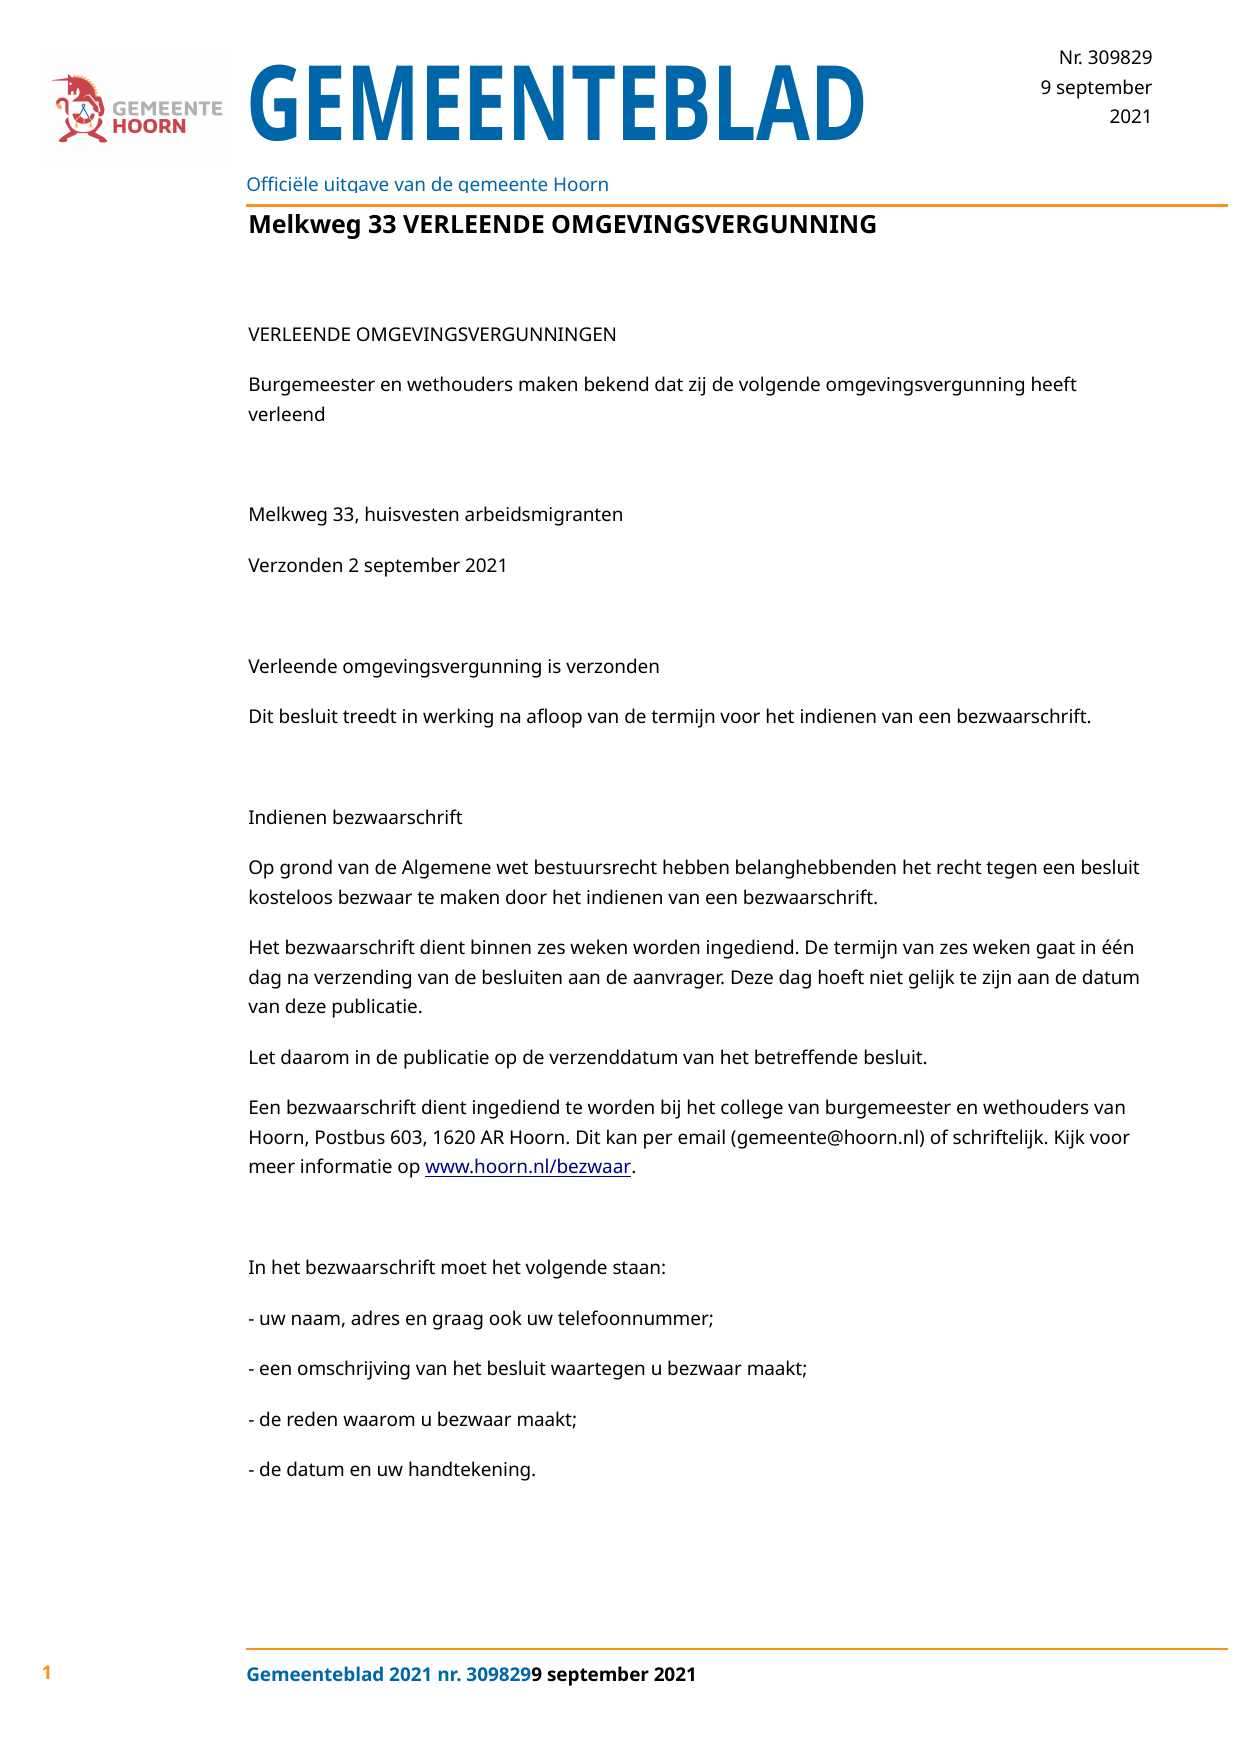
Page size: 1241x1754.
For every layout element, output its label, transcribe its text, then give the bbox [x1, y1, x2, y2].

text - een omschrijving van het besluit waartegen u bezwaar maakt; [248, 1355, 1152, 1381]
text - uw naam, adres en graag ook uw telefoonnummer; [248, 1305, 1152, 1331]
text Burgemeester en wethouders maken bekend dat zij de volgende omgevingsvergunning heeft verleend [248, 371, 1152, 426]
text Verleende omgevingsvergunning is verzonden [248, 653, 1152, 678]
text Indienen bezwaarschrift [248, 804, 1152, 830]
text In het bezwaarschrift moet het volgende staan: [248, 1254, 1152, 1280]
text - de reden waarom u bezwaar maakt; [248, 1406, 1152, 1431]
text Een bezwaarschrift dient ingediend te worden bij het college van burgemeester en wethouders van Hoorn, Postbus 603, 1620 AR Hoorn. Dit kan per email (gemeente@hoorn.nl) of schriftelijk. Kijk voor meer informatie op www.hoorn.nl/bezwaar. [248, 1094, 1152, 1179]
picture [41, 47, 231, 172]
text Het bezwaarschrift dient binnen zes weken worden ingediend. De termijn van zes weken gaat in één dag na verzending van de besluiten aan de aanvrager. Deze dag hoeft niet gelijk te zijn aan de datum van deze publicatie. [248, 934, 1152, 1019]
text Op grond van de Algemene wet bestuursrecht hebben belanghebbenden het recht tegen een besluit kosteloos bezwaar te maken door het indienen van een bezwaarschrift. [248, 854, 1152, 910]
text Let daarom in de publicatie op de verzenddatum van het betreffende besluit. [248, 1044, 1152, 1070]
text Melkweg 33, huisvesten arbeidsmigranten [248, 502, 1152, 527]
text Melkweg 33 VERLEENDE OMGEVINGSVERGUNNING [248, 207, 1152, 241]
text - de datum en uw handtekening. [248, 1456, 1152, 1482]
text Dit besluit treedt in werking na afloop van de termijn voor het indienen van een bezwaarschrift. [248, 703, 1152, 729]
text VERLEENDE OMGEVINGSVERGUNNINGEN [248, 321, 1152, 346]
text Verzonden 2 september 2021 [248, 552, 1152, 578]
